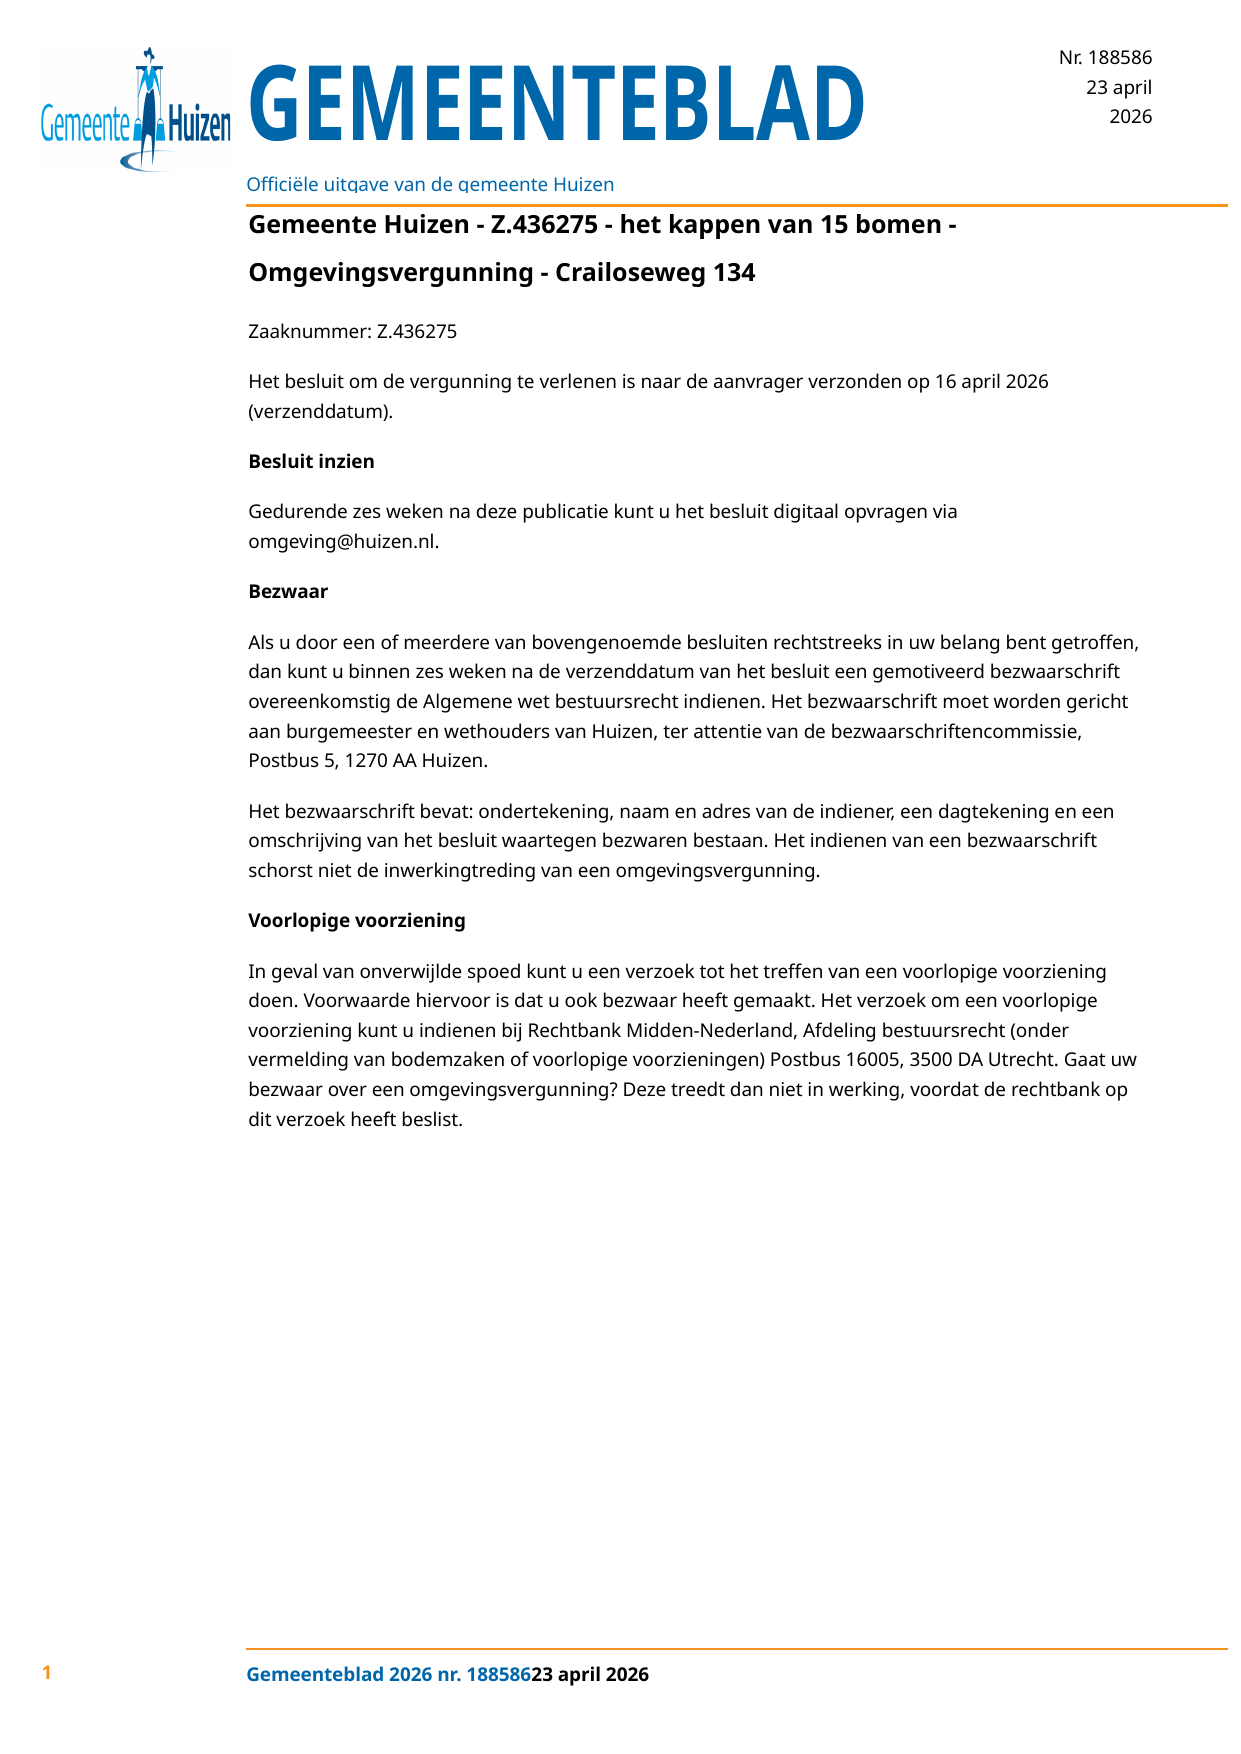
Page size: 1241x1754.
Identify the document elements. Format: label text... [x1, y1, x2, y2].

text Het besluit om de vergunning te verlenen is naar de aanvrager verzonden op 16 april 2026 (verzenddatum). [248, 368, 1152, 424]
text Gemeente Huizen - Z.436275 - het kappen van 15 bomen - Omgevingsvergunning - Crailoseweg 134 [248, 207, 1152, 288]
text Bezwaar [248, 579, 1152, 604]
text In geval van onverwijlde spoed kunt u een verzoek tot het treffen van een voorlopige voorziening doen. Voorwaarde hiervoor is dat u ook bezwaar heeft gemaakt. Het verzoek om een voorlopige voorziening kunt u indienen bij Rechtbank Midden-Nederland, Afdeling bestuursrecht (onder vermelding van bodemzaken of voorlopige voorzieningen) Postbus 16005, 3500 DA Utrecht. Gaat uw bezwaar over een omgevingsvergunning? Deze treedt dan niet in werking, voordat de rechtbank op dit verzoek heeft beslist. [248, 958, 1152, 1132]
text Voorlopige voorziening [248, 907, 1152, 933]
text Besluit inzien [248, 448, 1152, 474]
text Het bezwaarschrift bevat: ondertekening, naam en adres van de indiener, een dagtekening en een omschrijving van het besluit waartegen bezwaren bestaan. Het indienen van een bezwaarschrift schorst niet de inwerkingtreding van een omgevingsvergunning. [248, 798, 1152, 883]
picture [41, 47, 231, 172]
text Gedurende zes weken na deze publicatie kunt u het besluit digitaal opvragen via omgeving@huizen.nl. [248, 499, 1152, 554]
text Zaaknummer: Z.436275 [248, 318, 1152, 344]
text Als u door een of meerdere van bovengenoemde besluiten rechtstreeks in uw belang bent getroffen, dan kunt u binnen zes weken na de verzenddatum van het besluit een gemotiveerd bezwaarschrift overeenkomstig de Algemene wet bestuursrecht indienen. Het bezwaarschrift moet worden gericht aan burgemeester en wethouders van Huizen, ter attentie van de bezwaarschriftencommissie, Postbus 5, 1270 AA Huizen. [248, 629, 1152, 773]
